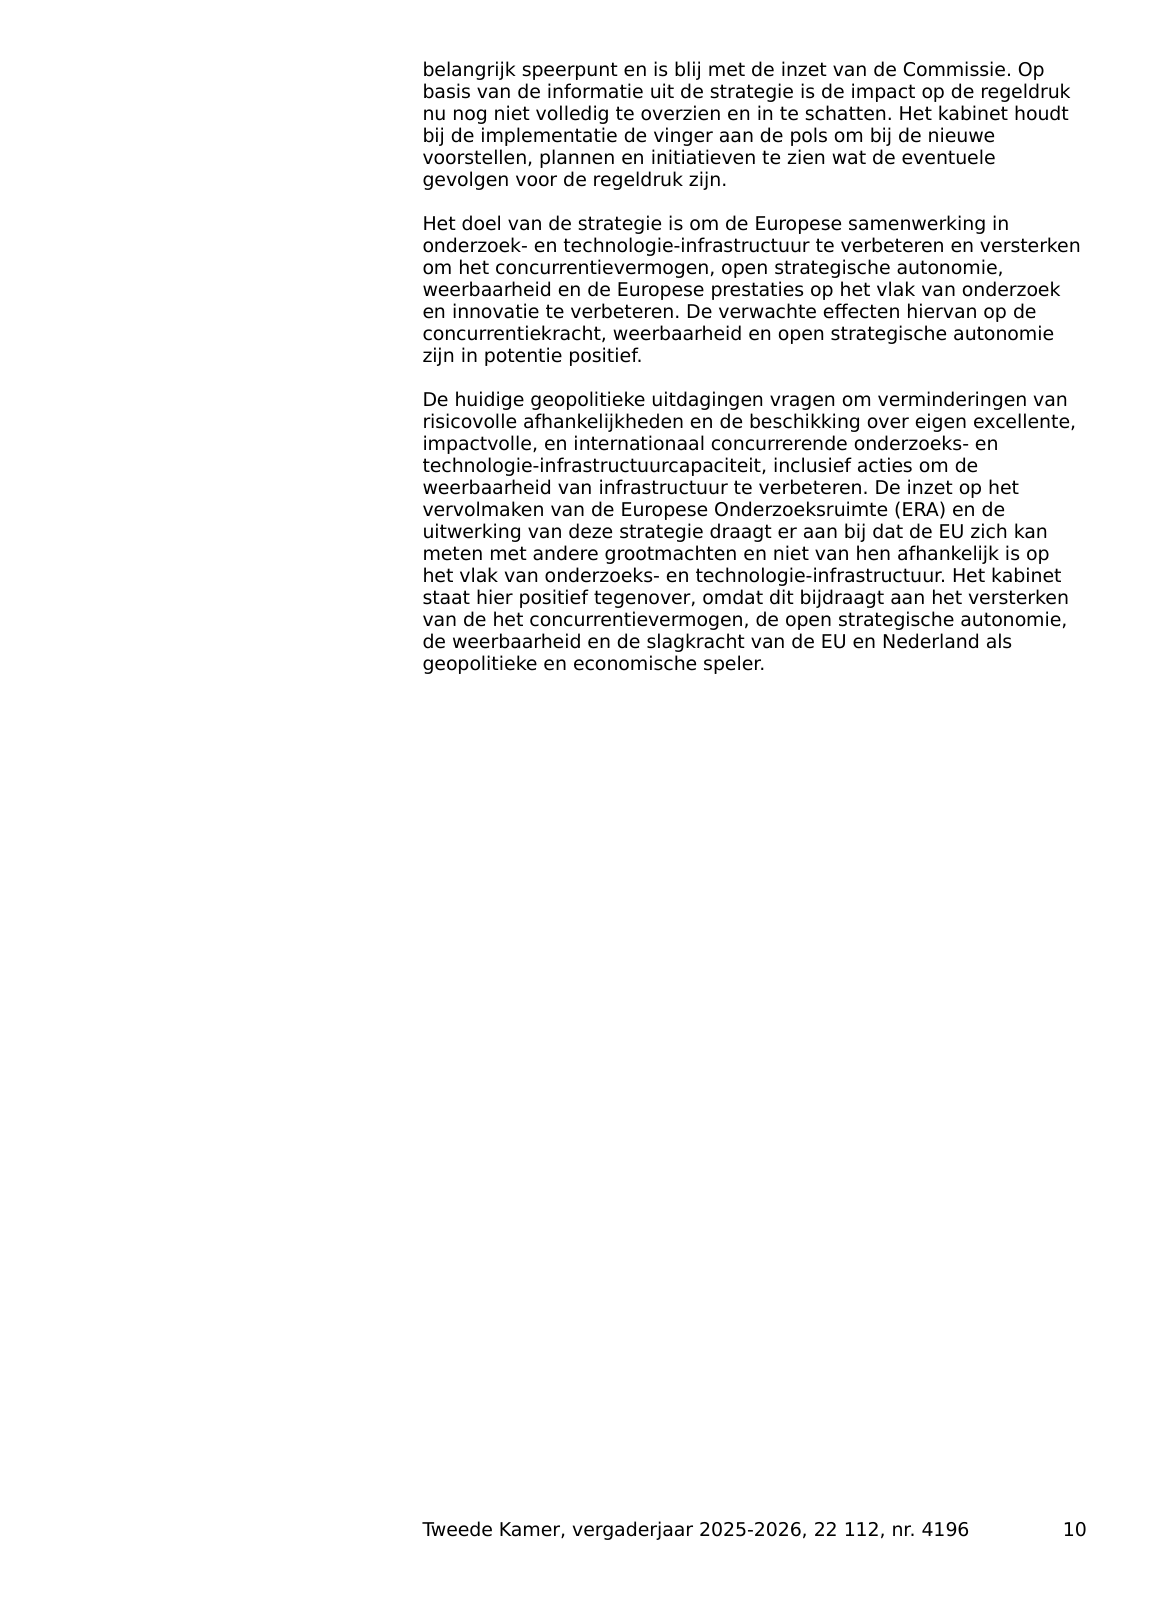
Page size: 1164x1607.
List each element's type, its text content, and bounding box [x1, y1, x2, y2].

text De huidige geopolitieke uitdagingen vragen om verminderingen van risicovolle afhankelijkheden en de beschikking over eigen excellente, impactvolle, en internationaal concurrerende onderzoeks- en technologie-infrastructuurcapaciteit, inclusief acties om de weerbaarheid van infrastructuur te verbeteren. De inzet op het vervolmaken van de Europese Onderzoeksruimte (ERA) en de uitwerking van deze strategie draagt er aan bij dat de EU zich kan meten met andere grootmachten en niet van hen afhankelijk is op het vlak van onderzoeks- en technologie-infrastructuur. Het kabinet staat hier positief tegenover, omdat dit bijdraagt aan het versterken van de het concurrentievermogen, de open strategische autonomie, de weerbaarheid en de slagkracht van de EU en Nederland als geopolitieke en economische speler. [422, 389, 1087, 675]
text belangrijk speerpunt en is blij met de inzet van de Commissie. Op basis van de informatie uit de strategie is de impact op de regeldruk nu nog niet volledig te overzien en in te schatten. Het kabinet houdt bij de implementatie de vinger aan de pols om bij de nieuwe voorstellen, plannen en initiatieven te zien wat de eventuele gevolgen voor de regeldruk zijn. [422, 59, 1087, 191]
text Het doel van de strategie is om de Europese samenwerking in onderzoek- en technologie-infrastructuur te verbeteren en versterken om het concurrentievermogen, open strategische autonomie, weerbaarheid en de Europese prestaties op het vlak van onderzoek en innovatie te verbeteren. De verwachte effecten hiervan op de concurrentiekracht, weerbaarheid en open strategische autonomie zijn in potentie positief. [422, 213, 1087, 367]
